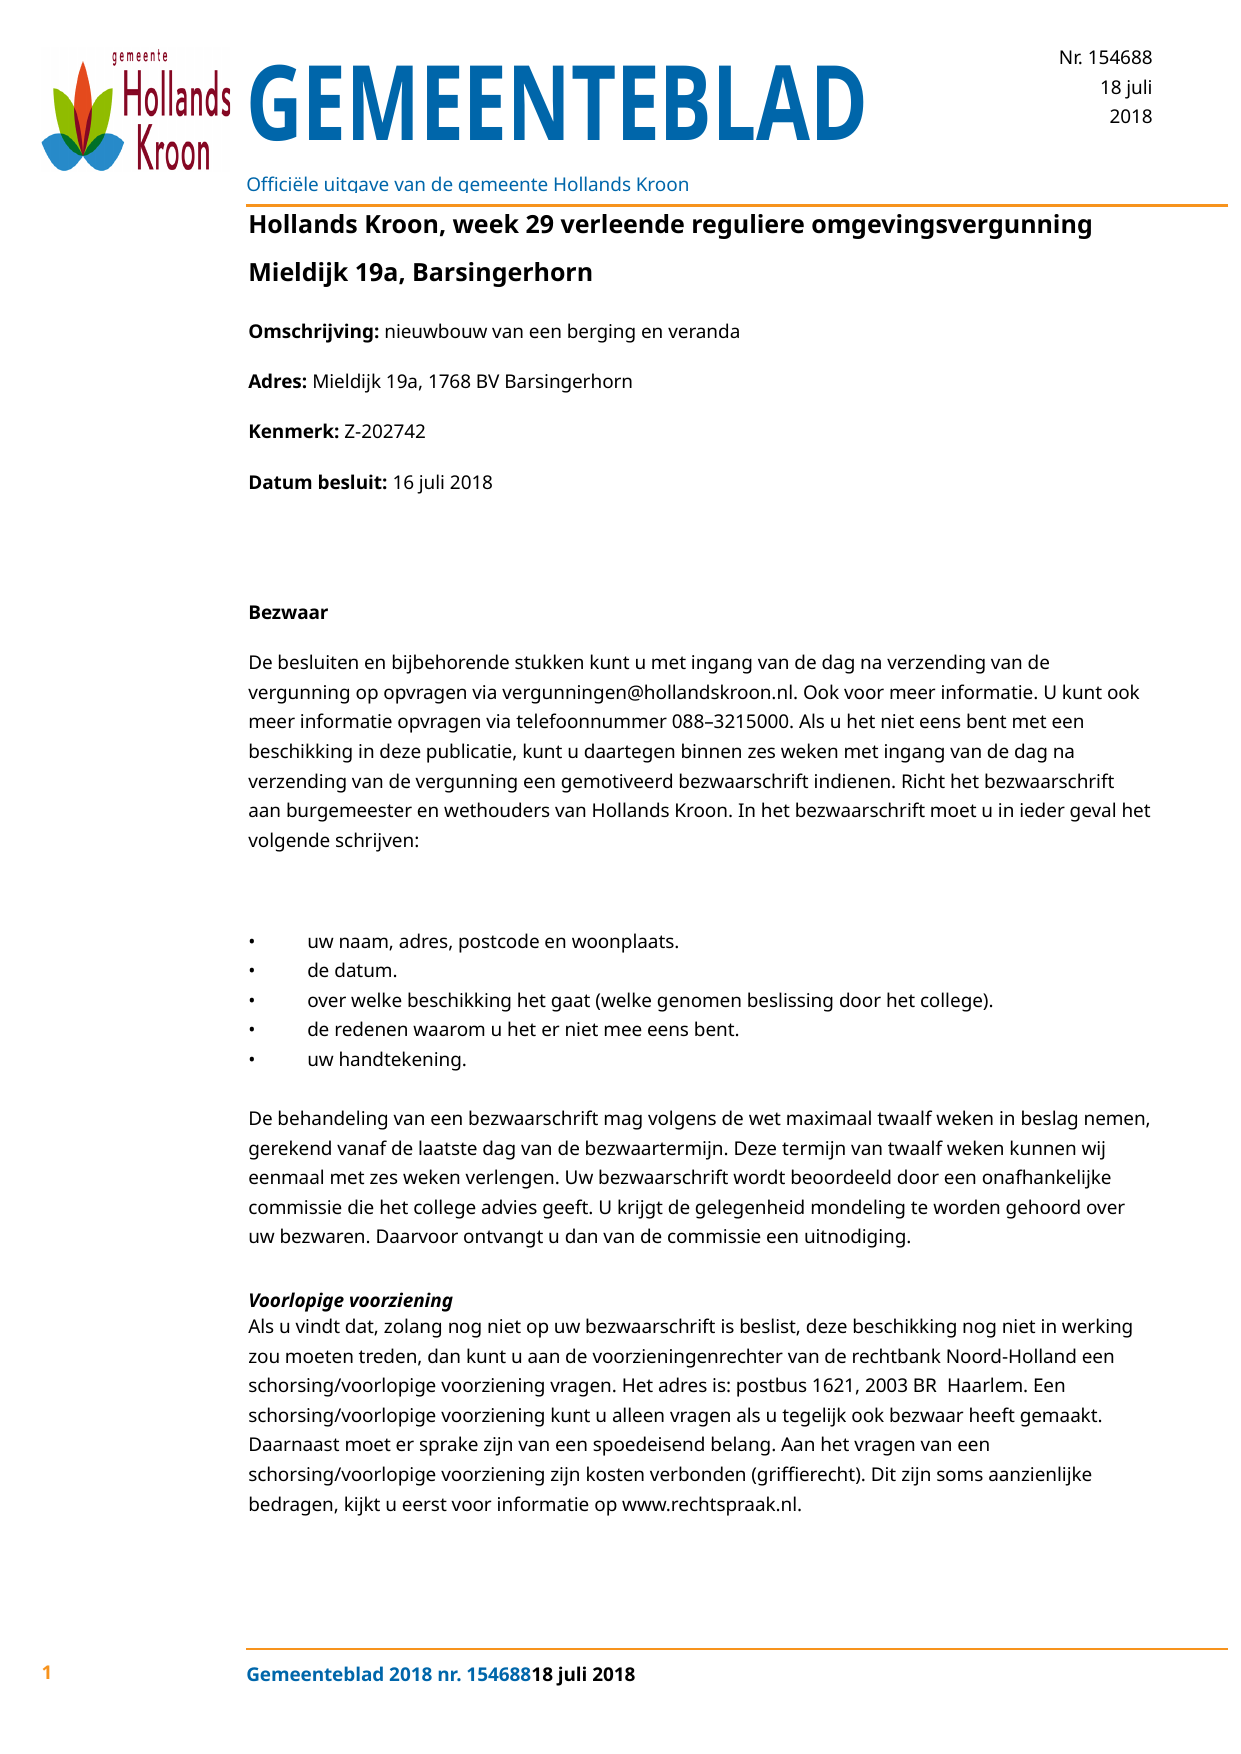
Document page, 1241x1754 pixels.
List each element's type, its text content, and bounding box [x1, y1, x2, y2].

list uw handtekening. [248, 1046, 1152, 1072]
text Voorlopige voorziening [248, 1288, 1152, 1313]
table_header [700, 469, 1152, 495]
picture [41, 47, 231, 172]
text De besluiten en bijbehorende stukken kunt u met ingang van de dag na verzending van de vergunning op opvragen via vergunningen@hollandskroon.nl. Ook voor meer informatie. U kunt ook meer informatie opvragen via telefoonnummer 088–3215000. Als u het niet eens bent met een beschikking in deze publicatie, kunt u daartegen binnen zes weken met ingang van de dag na verzending van de vergunning een gemotiveerd bezwaarschrift indienen. Richt het bezwaarschrift aan burgemeester en wethouders van Hollands Kroon. In het bezwaarschrift moet u in ieder geval het volgende schrijven: [248, 649, 1152, 853]
text Omschrijving: nieuwbouw van een berging en veranda [248, 318, 1152, 344]
text Bezwaar [248, 599, 1152, 625]
table_header Datum besluit: 16 juli 2018 [248, 469, 700, 495]
text Kenmerk: Z-202742 [248, 419, 1152, 444]
text Hollands Kroon, week 29 verleende reguliere omgevingsvergunning Mieldijk 19a, Barsingerhorn [248, 207, 1152, 288]
text Als u vindt dat, zolang nog niet op uw bezwaarschrift is beslist, deze beschikking nog niet in werking zou moeten treden, dan kunt u aan de voorzieningenrechter van de rechtbank Noord-Holland een schorsing/voorlopige voorziening vragen. Het adres is: postbus 1621, 2003 BR Haarlem. Een schorsing/voorlopige voorziening kunt u alleen vragen als u tegelijk ook bezwaar heeft gemaakt. Daarnaast moet er sprake zijn van een spoedeisend belang. Aan het vragen van een schorsing/voorlopige voorziening zijn kosten verbonden (griffierecht). Dit zijn soms aanzienlijke bedragen, kijkt u eerst voor informatie op www.rechtspraak.nl. [248, 1313, 1152, 1517]
list over welke beschikking het gaat (welke genomen beslissing door het college). [248, 987, 1152, 1013]
text De behandeling van een bezwaarschrift mag volgens de wet maximaal twaalf weken in beslag nemen, gerekend vanaf de laatste dag van de bezwaartermijn. Deze termijn van twaalf weken kunnen wij eenmaal met zes weken verlengen. Uw bezwaarschrift wordt beoordeeld door een onafhankelijke commissie die het college advies geeft. U krijgt de gelegenheid mondeling te worden gehoord over uw bezwaren. Daarvoor ontvangt u dan van de commissie een uitnodiging. [248, 1105, 1152, 1249]
text Adres: Mieldijk 19a, 1768 BV Barsingerhorn [248, 368, 1152, 394]
list de redenen waarom u het er niet mee eens bent. [248, 1017, 1152, 1042]
list de datum. [248, 957, 1152, 983]
list uw naam, adres, postcode en woonplaats. [248, 928, 1152, 953]
